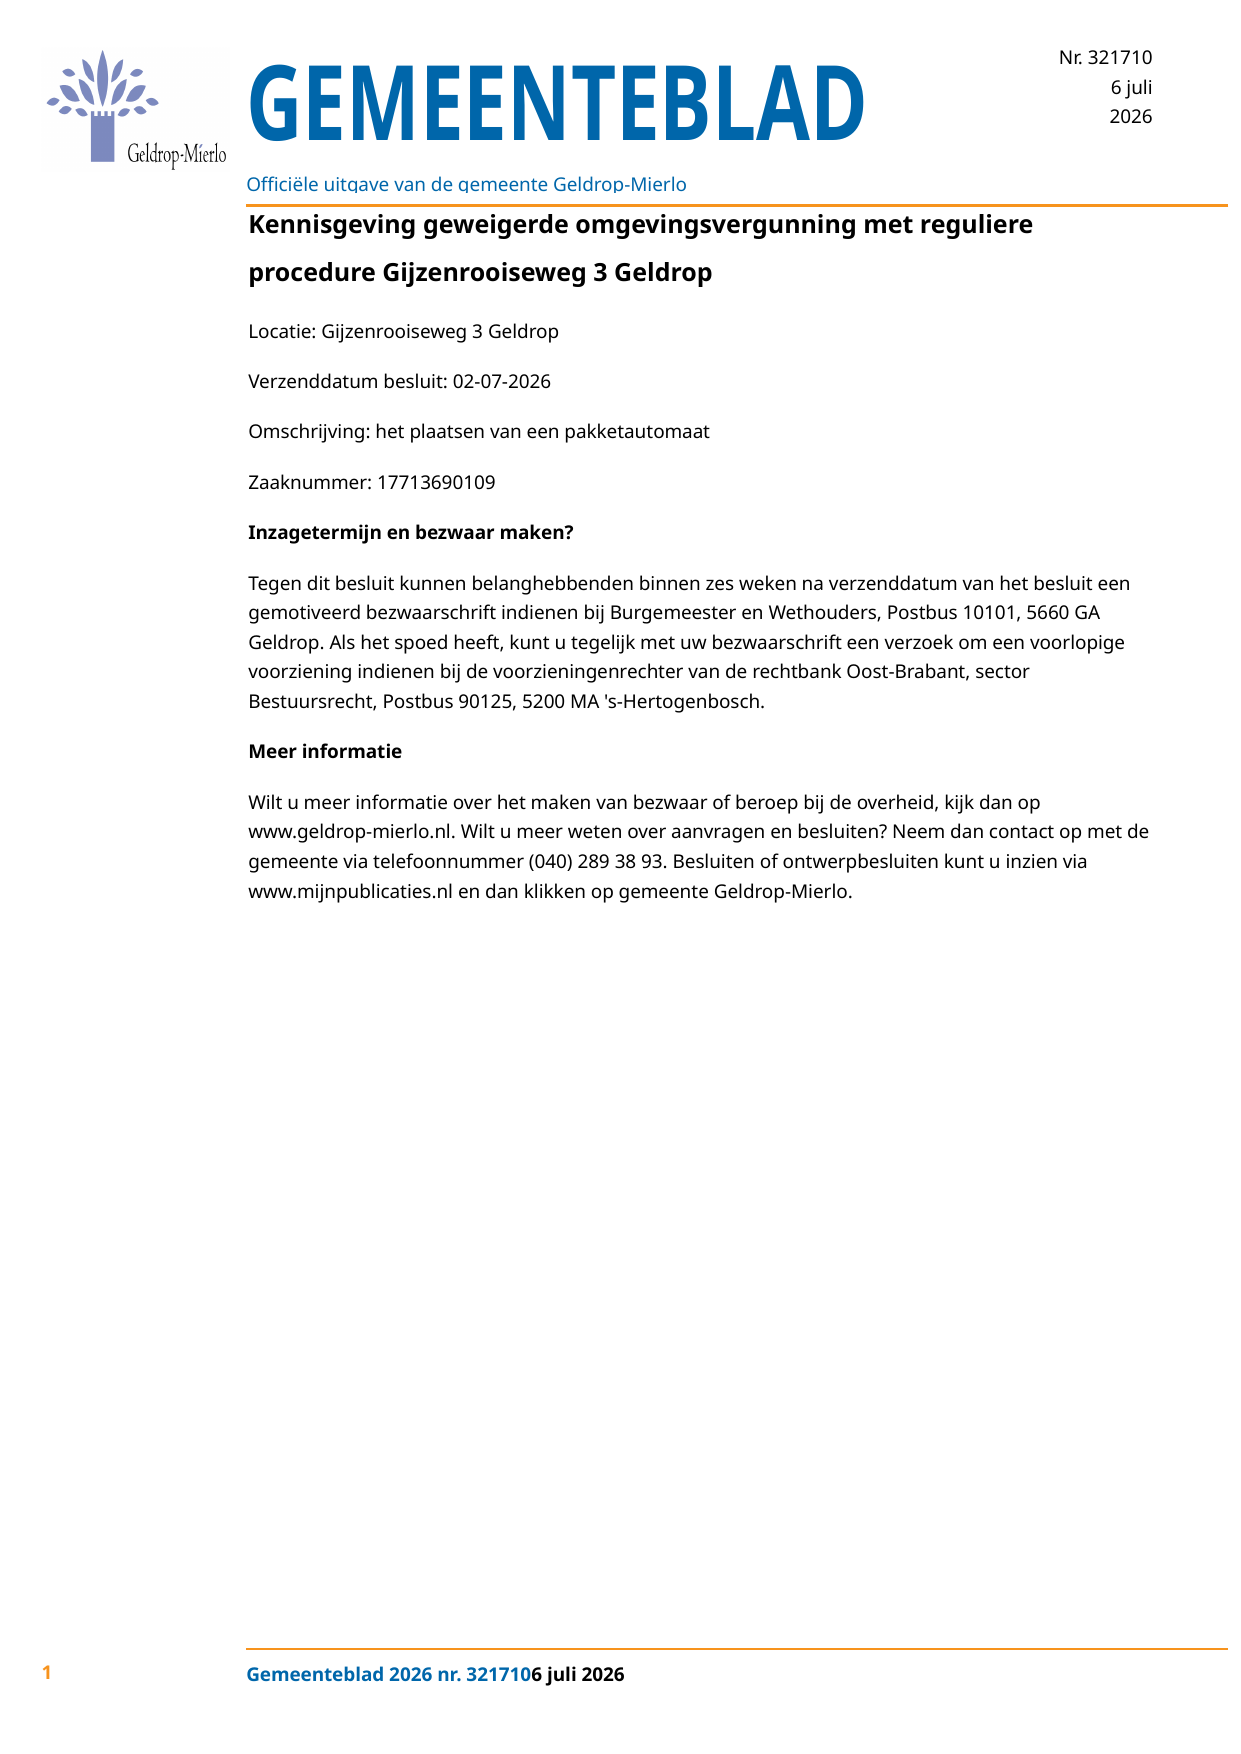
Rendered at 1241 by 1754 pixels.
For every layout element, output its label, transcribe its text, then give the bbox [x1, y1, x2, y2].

text Wilt u meer informatie over het maken van bezwaar of beroep bij de overheid, kijk dan op www.geldrop-mierlo.nl. Wilt u meer weten over aanvragen en besluiten? Neem dan contact op met de gemeente via telefoonnummer (040) 289 38 93. Besluiten of ontwerpbesluiten kunt u inzien via www.mijnpublicaties.nl en dan klikken op gemeente Geldrop-Mierlo. [248, 789, 1152, 904]
text Locatie: Gijzenrooiseweg 3 Geldrop [248, 318, 1152, 344]
text Kennisgeving geweigerde omgevingsvergunning met reguliere procedure Gijzenrooiseweg 3 Geldrop [248, 207, 1152, 288]
text Omschrijving: het plaatsen van een pakketautomaat [248, 419, 1152, 444]
text Inzagetermijn en bezwaar maken? [248, 519, 1152, 545]
text Meer informatie [248, 739, 1152, 764]
text Tegen dit besluit kunnen belanghebbenden binnen zes weken na verzenddatum van het besluit een gemotiveerd bezwaarschrift indienen bij Burgemeester en Wethouders, Postbus 10101, 5660 GA Geldrop. Als het spoed heeft, kunt u tegelijk met uw bezwaarschrift een verzoek om een voorlopige voorziening indienen bij de voorzieningenrechter van de rechtbank Oost-Brabant, sector Bestuursrecht, Postbus 90125, 5200 MA 's-Hertogenbosch. [248, 570, 1152, 714]
text Zaaknummer: 17713690109 [248, 469, 1152, 495]
picture [41, 47, 231, 172]
text Verzenddatum besluit: 02-07-2026 [248, 368, 1152, 394]
